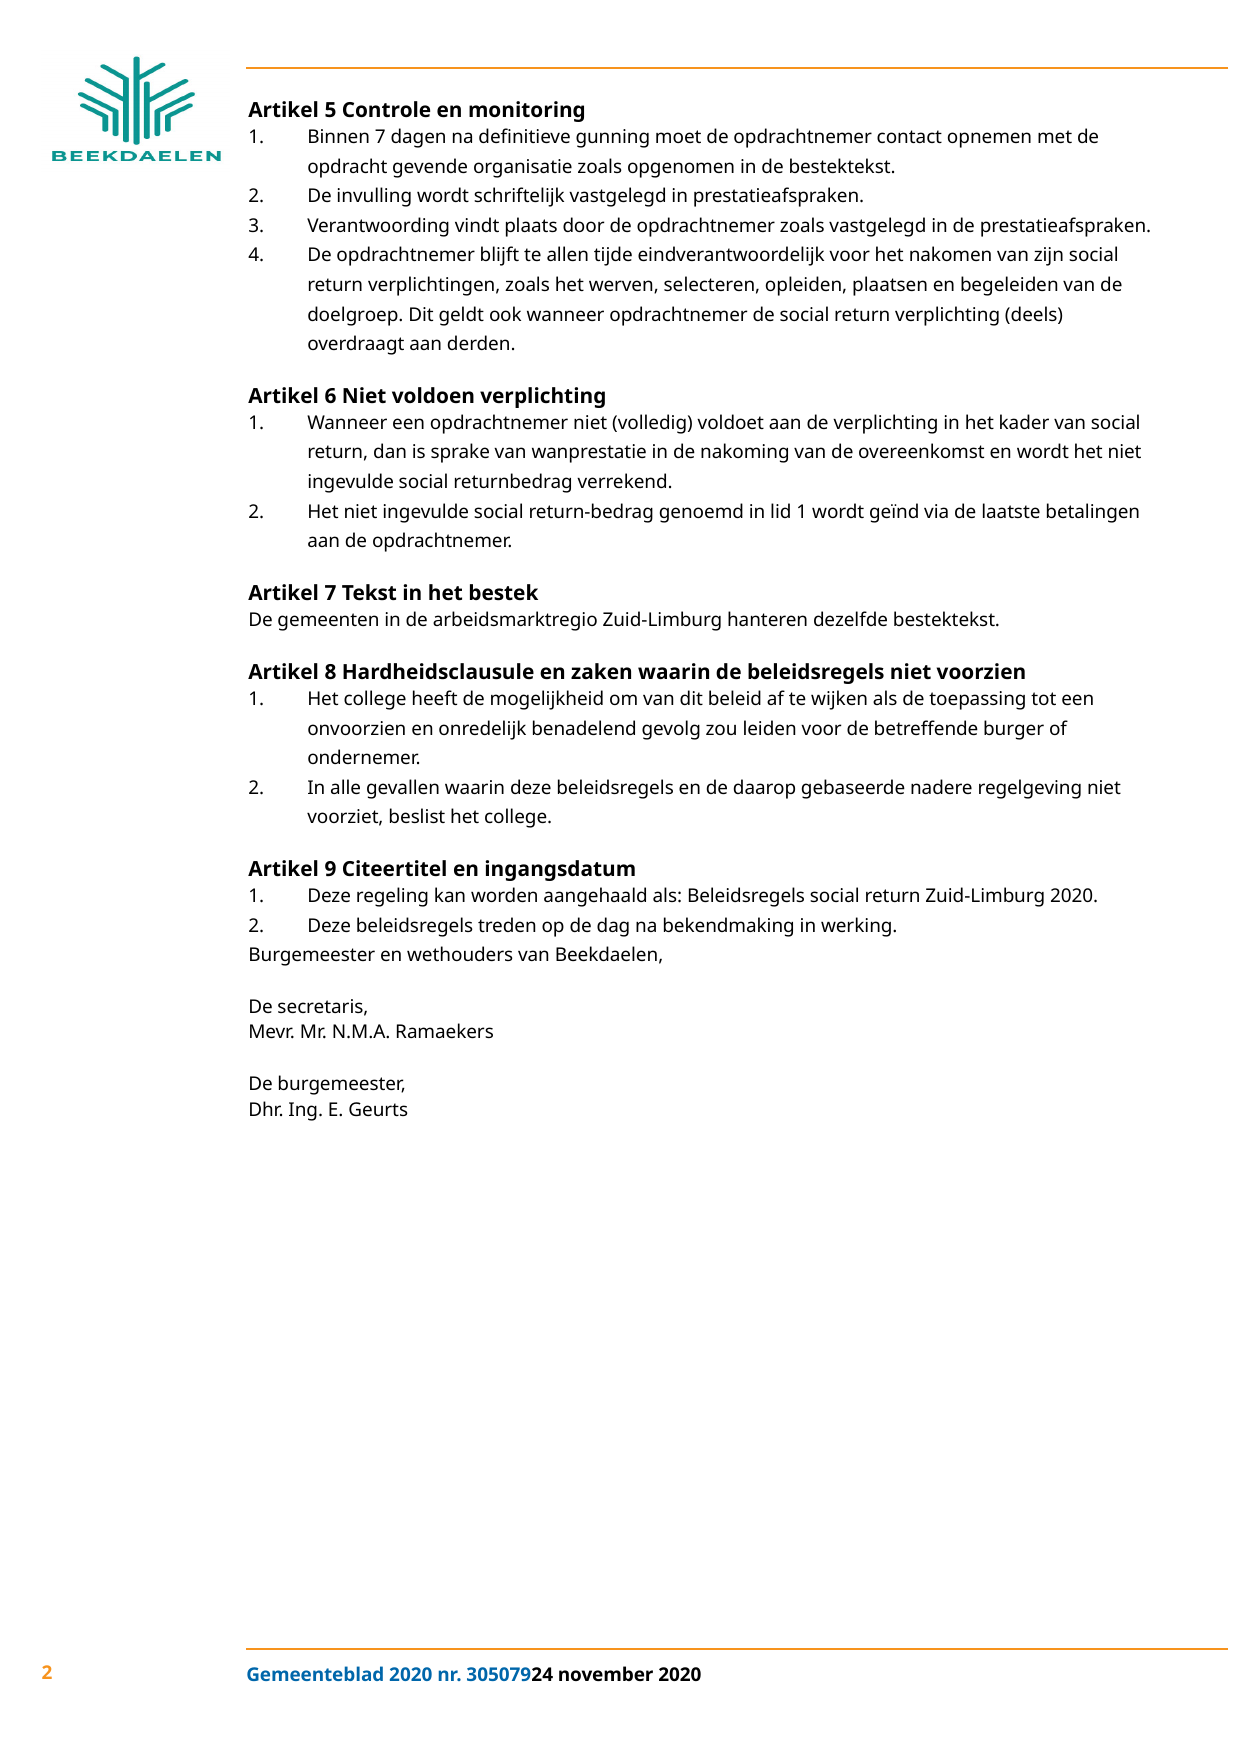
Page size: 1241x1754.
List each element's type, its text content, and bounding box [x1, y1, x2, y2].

text De gemeenten in de arbeidsmarktregio Zuid-Limburg hanteren dezelfde bestektekst. [248, 606, 1152, 632]
text De secretaris, [248, 993, 1152, 1019]
text De burgemeester, [248, 1070, 1152, 1096]
list De opdrachtnemer blijft te allen tijde eindverantwoordelijk voor het nakomen van zijn social return verplichtingen, zoals het werven, selecteren, opleiden, plaatsen en begeleiden van de doelgroep. Dit geldt ook wanneer opdrachtnemer de social return verplichting (deels) overdraagt aan derden. [248, 242, 1152, 356]
text Artikel 9 Citeertitel en ingangsdatum [248, 854, 1152, 882]
list In alle gevallen waarin deze beleidsregels en de daarop gebaseerde nadere regelgeving niet voorziet, beslist het college. [248, 774, 1152, 829]
text Burgemeester en wethouders van Beekdaelen, [248, 942, 1152, 967]
list Deze regeling kan worden aangehaald als: Beleidsregels social return Zuid-Limburg 2020. [248, 882, 1152, 908]
text Artikel 8 Hardheidsclausule en zaken waarin de beleidsregels niet voorzien [248, 657, 1152, 685]
list Deze beleidsregels treden op de dag na bekendmaking in werking. [248, 912, 1152, 938]
text Artikel 6 Niet voldoen verplichting [248, 381, 1152, 409]
text Mevr. Mr. N.M.A. Ramaekers [248, 1019, 1152, 1044]
text Artikel 5 Controle en monitoring [248, 95, 1152, 123]
list Het college heeft de mogelijkheid om van dit beleid af te wijken als de toepassing tot een onvoorzien en onredelijk benadelend gevolg zou leiden voor de betreffende burger of ondernemer. [248, 685, 1152, 770]
picture [41, 47, 231, 172]
list Wanneer een opdrachtnemer niet (volledig) voldoet aan de verplichting in het kader van social return, dan is sprake van wanprestatie in de nakoming van de overeenkomst en wordt het niet ingevulde social returnbedrag verrekend. [248, 409, 1152, 494]
list Het niet ingevulde social return-bedrag genoemd in lid 1 wordt geïnd via de laatste betalingen aan de opdrachtnemer. [248, 498, 1152, 553]
list De invulling wordt schriftelijk vastgelegd in prestatieafspraken. [248, 182, 1152, 208]
text Artikel 7 Tekst in het bestek [248, 578, 1152, 606]
list Binnen 7 dagen na definitieve gunning moet de opdrachtnemer contact opnemen met de opdracht gevende organisatie zoals opgenomen in de bestektekst. [248, 123, 1152, 178]
list Verantwoording vindt plaats door de opdrachtnemer zoals vastgelegd in de prestatieafspraken. [248, 212, 1152, 238]
text Dhr. Ing. E. Geurts [248, 1096, 1152, 1122]
